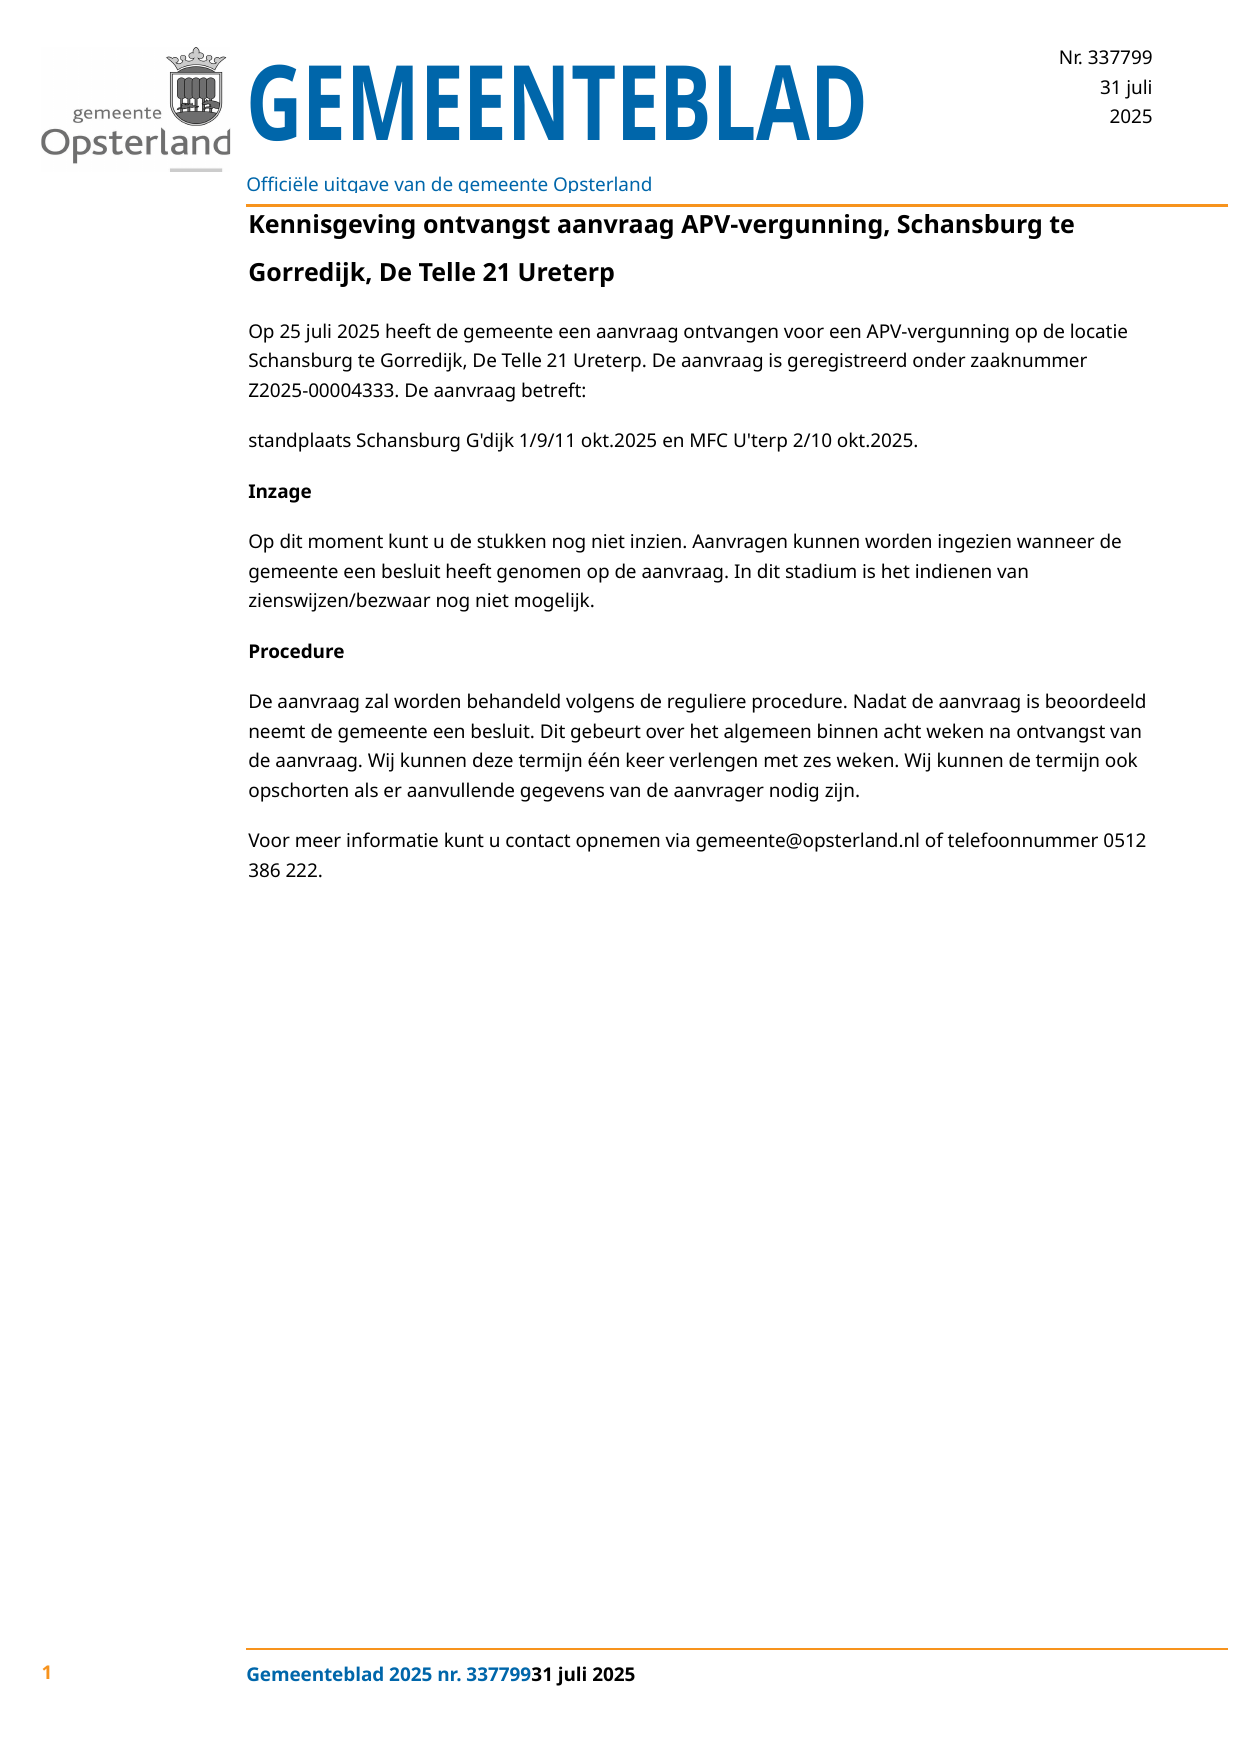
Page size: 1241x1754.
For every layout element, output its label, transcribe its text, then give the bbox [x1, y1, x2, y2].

text Procedure [248, 638, 1152, 664]
text Voor meer informatie kunt u contact opnemen via gemeente@opsterland.nl of telefoonnummer 0512 386 222. [248, 827, 1152, 883]
text Op dit moment kunt u de stukken nog niet inzien. Aanvragen kunnen worden ingezien wanneer de gemeente een besluit heeft genomen op de aanvraag. In dit stadium is het indienen van zienswijzen/bezwaar nog niet mogelijk. [248, 528, 1152, 613]
text Inzage [248, 478, 1152, 504]
text standplaats Schansburg G'dijk 1/9/11 okt.2025 en MFC U'terp 2/10 okt.2025. [248, 427, 1152, 453]
text De aanvraag zal worden behandeld volgens de reguliere procedure. Nadat de aanvraag is beoordeeld neemt de gemeente een besluit. Dit gebeurt over het algemeen binnen acht weken na ontvangst van de aanvraag. Wij kunnen deze termijn één keer verlengen met zes weken. Wij kunnen de termijn ook opschorten als er aanvullende gegevens van de aanvrager nodig zijn. [248, 688, 1152, 803]
text Kennisgeving ontvangst aanvraag APV-vergunning, Schansburg te Gorredijk, De Telle 21 Ureterp [248, 207, 1152, 288]
picture [41, 47, 231, 172]
text Op 25 juli 2025 heeft de gemeente een aanvraag ontvangen voor een APV-vergunning op de locatie Schansburg te Gorredijk, De Telle 21 Ureterp. De aanvraag is geregistreerd onder zaaknummer Z2025-00004333. De aanvraag betreft: [248, 318, 1152, 403]
